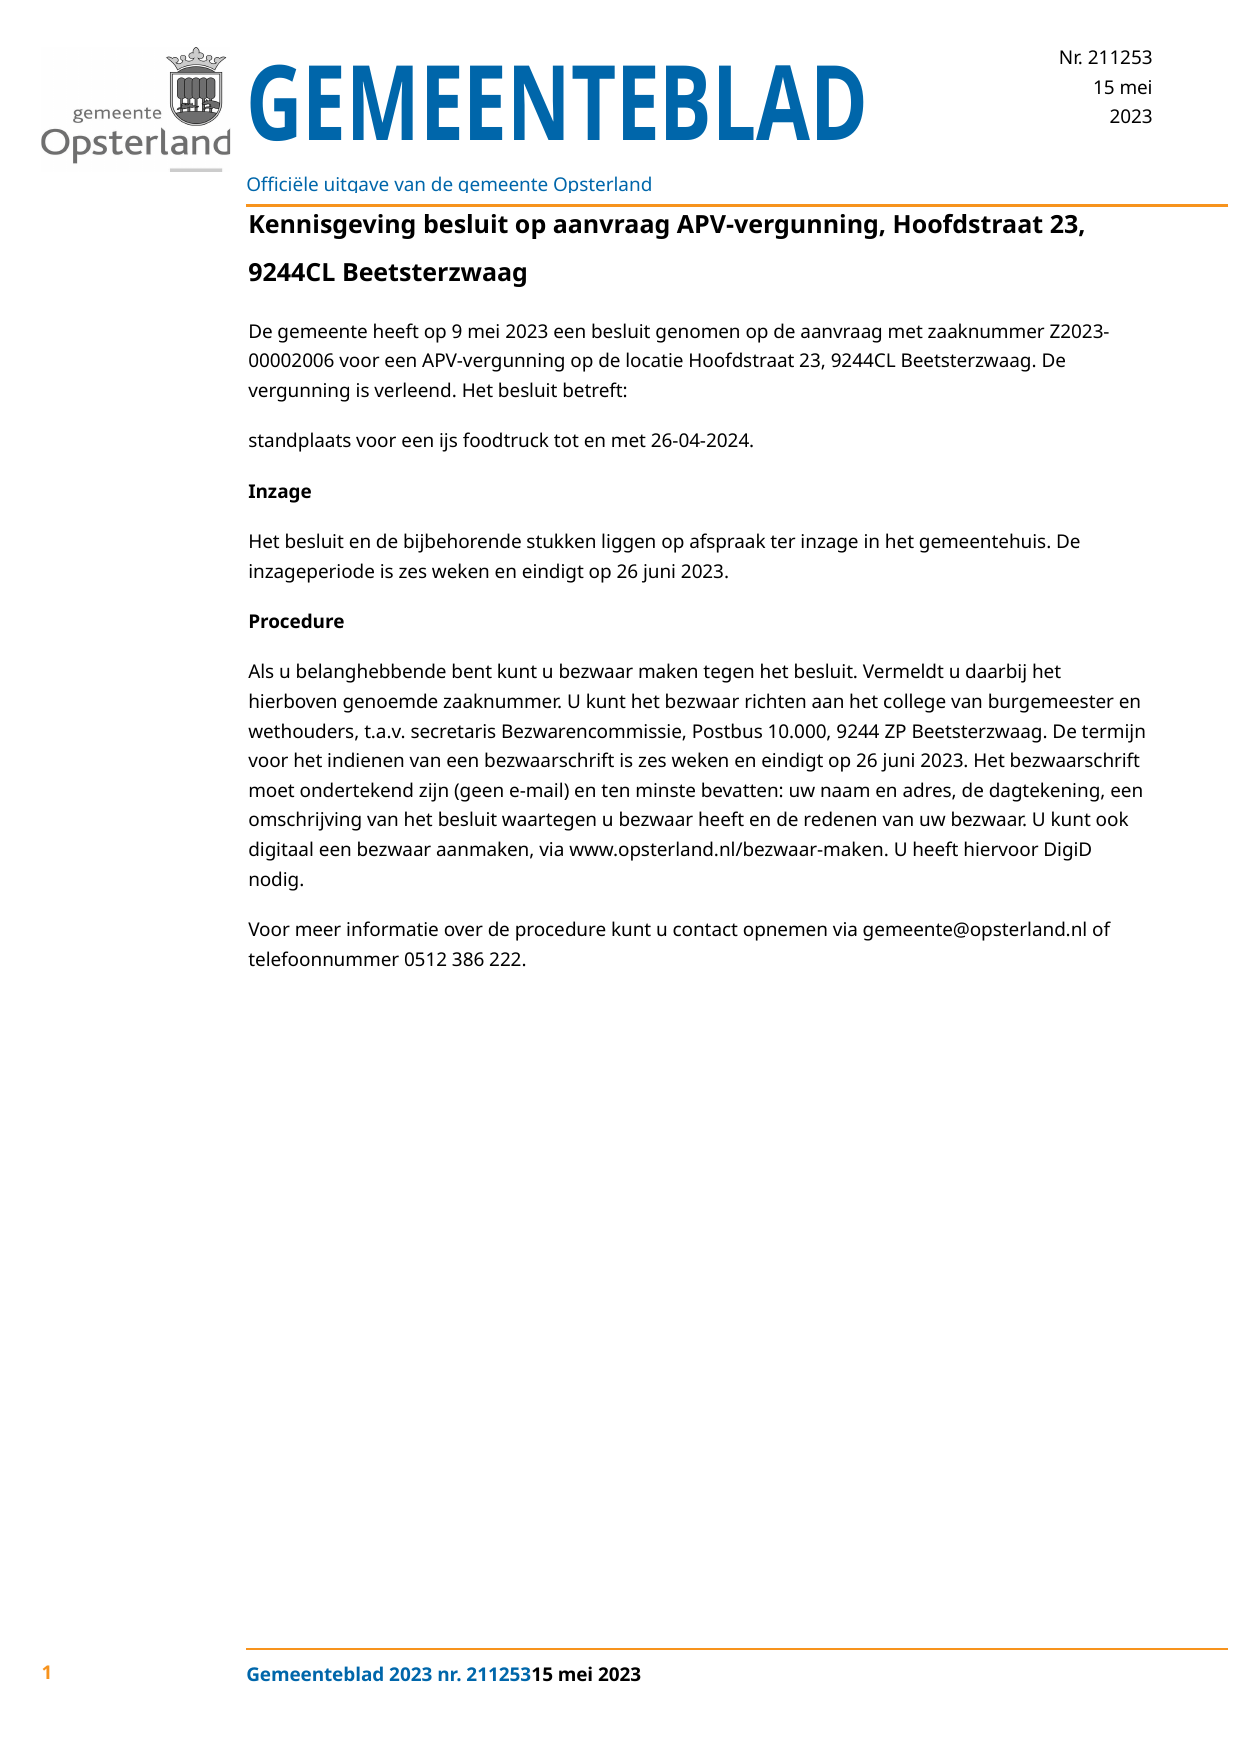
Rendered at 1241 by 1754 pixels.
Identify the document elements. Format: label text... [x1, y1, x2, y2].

text Het besluit en de bijbehorende stukken liggen op afspraak ter inzage in het gemeentehuis. De inzageperiode is zes weken en eindigt op 26 juni 2023. [248, 528, 1152, 584]
text Procedure [248, 608, 1152, 634]
text De gemeente heeft op 9 mei 2023 een besluit genomen op de aanvraag met zaaknummer Z2023-00002006 voor een APV-vergunning op de locatie Hoofdstraat 23, 9244CL Beetsterzwaag. De vergunning is verleend. Het besluit betreft: [248, 318, 1152, 403]
text Als u belanghebbende bent kunt u bezwaar maken tegen het besluit. Vermeldt u daarbij het hierboven genoemde zaaknummer. U kunt het bezwaar richten aan het college van burgemeester en wethouders, t.a.v. secretaris Bezwarencommissie, Postbus 10.000, 9244 ZP Beetsterzwaag. De termijn voor het indienen van een bezwaarschrift is zes weken en eindigt op 26 juni 2023. Het bezwaarschrift moet ondertekend zijn (geen e-mail) en ten minste bevatten: uw naam en adres, de dagtekening, een omschrijving van het besluit waartegen u bezwaar heeft en de redenen van uw bezwaar. U kunt ook digitaal een bezwaar aanmaken, via www.opsterland.nl/bezwaar-maken. U heeft hiervoor DigiD nodig. [248, 659, 1152, 892]
text Kennisgeving besluit op aanvraag APV-vergunning, Hoofdstraat 23, 9244CL Beetsterzwaag [248, 207, 1152, 288]
text standplaats voor een ijs foodtruck tot en met 26-04-2024. [248, 427, 1152, 453]
picture [41, 47, 231, 172]
text Inzage [248, 478, 1152, 504]
text Voor meer informatie over de procedure kunt u contact opnemen via gemeente@opsterland.nl of telefoonnummer 0512 386 222. [248, 916, 1152, 972]
